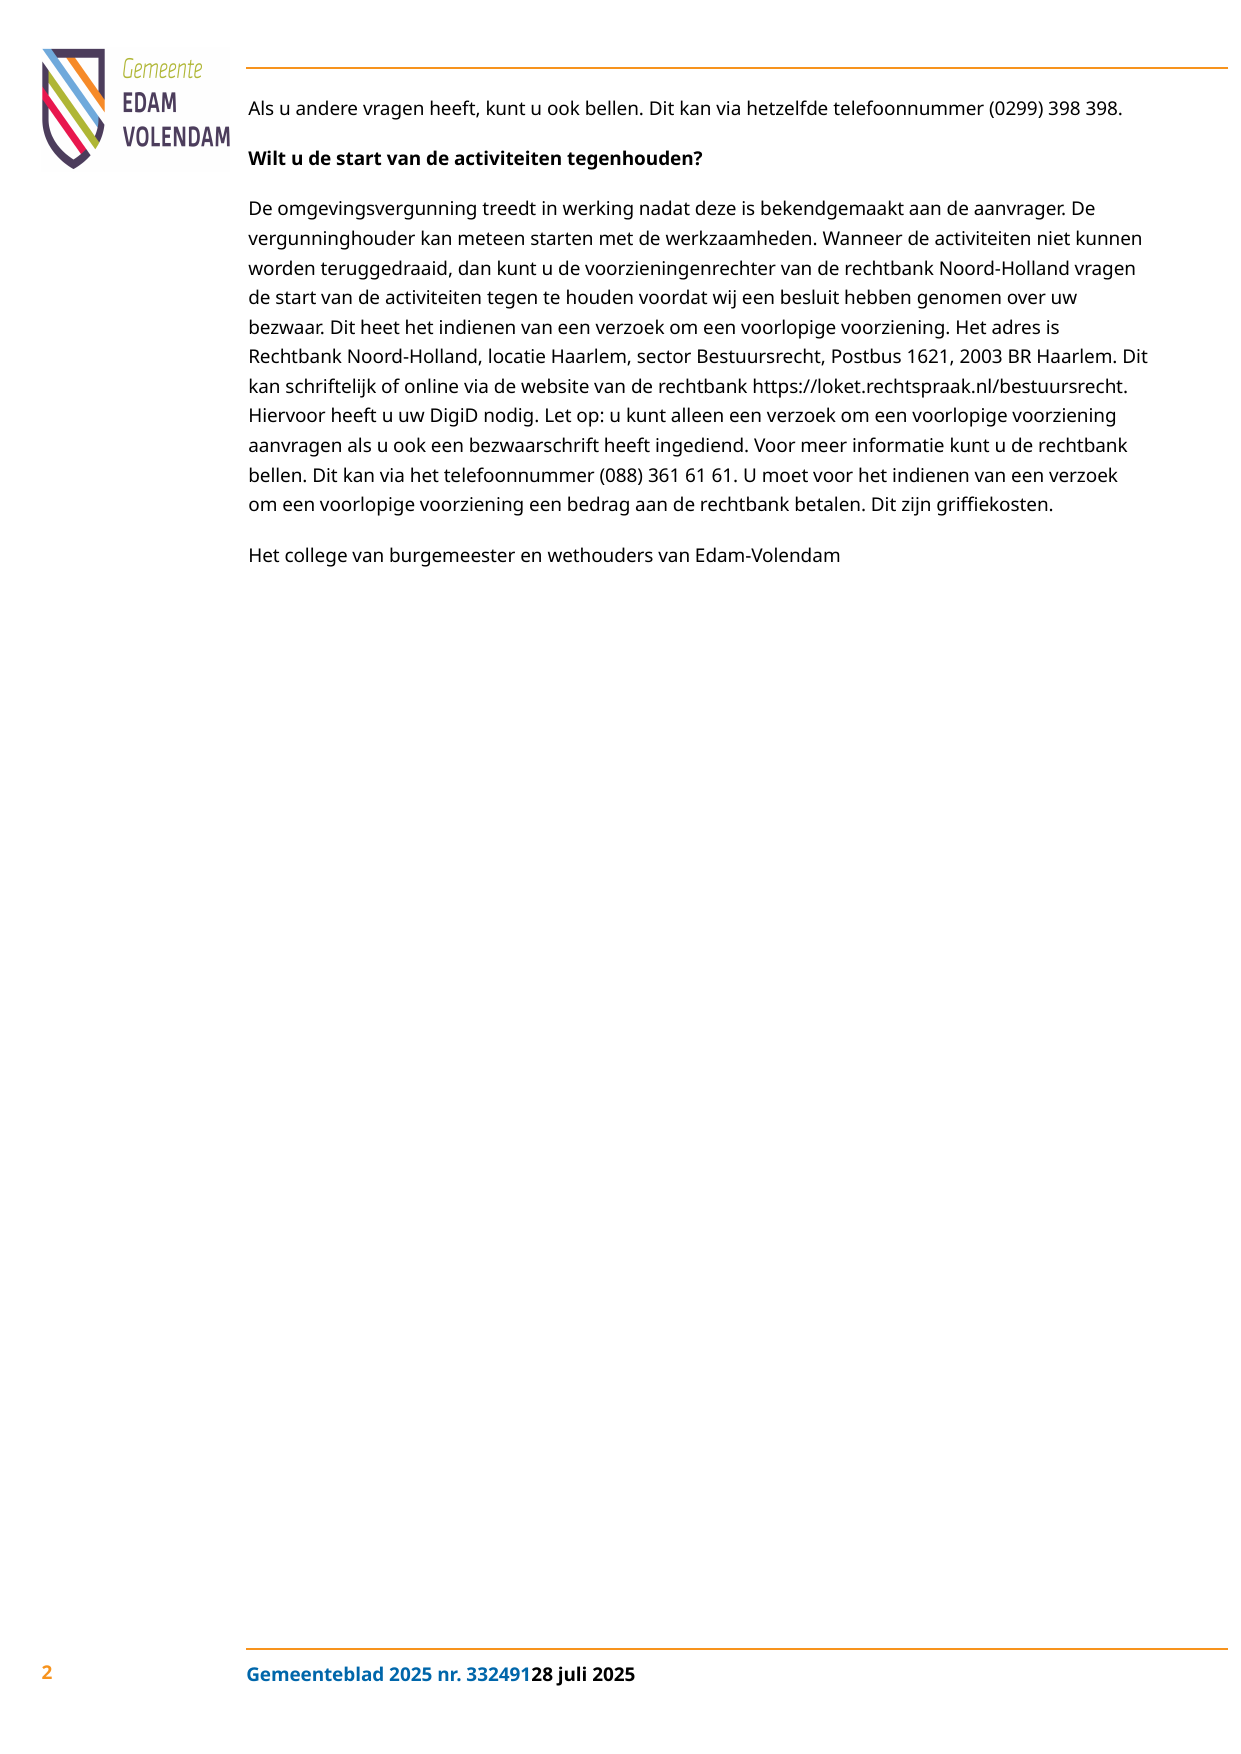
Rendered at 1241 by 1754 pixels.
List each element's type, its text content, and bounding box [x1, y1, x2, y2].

text De omgevingsvergunning treedt in werking nadat deze is bekendgemaakt aan de aanvrager. De vergunninghouder kan meteen starten met de werkzaamheden. Wanneer de activiteiten niet kunnen worden teruggedraaid, dan kunt u de voorzieningenrechter van de rechtbank Noord-Holland vragen de start van de activiteiten tegen te houden voordat wij een besluit hebben genomen over uw bezwaar. Dit heet het indienen van een verzoek om een voorlopige voorziening. Het adres is Rechtbank Noord-Holland, locatie Haarlem, sector Bestuursrecht, Postbus 1621, 2003 BR Haarlem. Dit kan schriftelijk of online via de website van de rechtbank https://loket.rechtspraak.nl/bestuursrecht. Hiervoor heeft u uw DigiD nodig. Let op: u kunt alleen een verzoek om een voorlopige voorziening aanvragen als u ook een bezwaarschrift heeft ingediend. Voor meer informatie kunt u de rechtbank bellen. Dit kan via het telefoonnummer (088) 361 61 61. U moet voor het indienen van een verzoek om een voorlopige voorziening een bedrag aan de rechtbank betalen. Dit zijn griffiekosten. [248, 196, 1152, 517]
text Als u andere vragen heeft, kunt u ook bellen. Dit kan via hetzelfde telefoonnummer (0299) 398 398. [248, 95, 1152, 121]
text Het college van burgemeester en wethouders van Edam-Volendam [248, 542, 1152, 568]
picture [41, 47, 231, 172]
text Wilt u de start van de activiteiten tegenhouden? [248, 145, 1152, 171]
